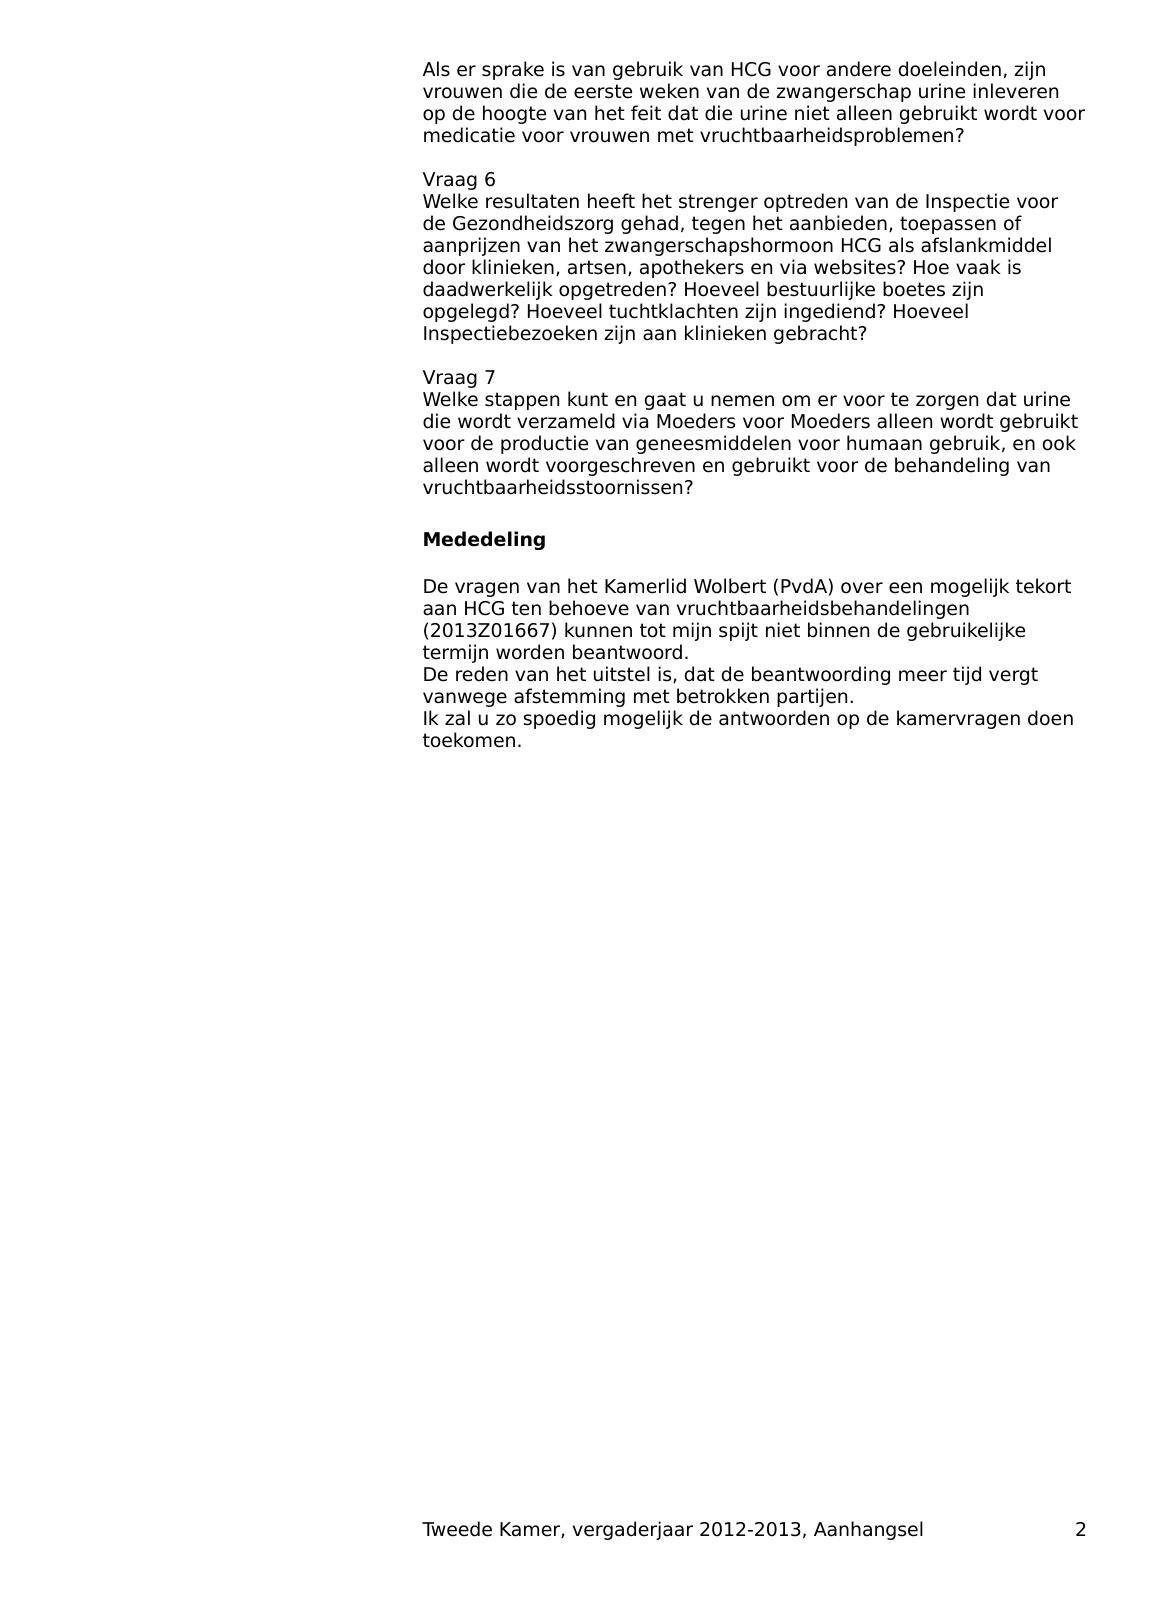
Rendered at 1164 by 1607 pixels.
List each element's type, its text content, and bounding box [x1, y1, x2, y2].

subtitle Mededeling [422, 529, 1087, 551]
text Welke stappen kunt en gaat u nemen om er voor te zorgen dat urine die wordt verzameld via Moeders voor Moeders alleen wordt gebruikt voor de productie van geneesmiddelen voor humaan gebruik, en ook alleen wordt voorgeschreven en gebruikt voor de behandeling van vruchtbaarheidsstoornissen? [422, 389, 1087, 499]
text Vraag 7 [422, 367, 1087, 389]
text De vragen van het Kamerlid Wolbert (PvdA) over een mogelijk tekort aan HCG ten behoeve van vruchtbaarheidsbehandelingen (2013Z01667) kunnen tot mijn spijt niet binnen de gebruikelijke termijn worden beantwoord. [422, 576, 1087, 664]
text Als er sprake is van gebruik van HCG voor andere doeleinden, zijn vrouwen die de eerste weken van de zwangerschap urine inleveren op de hoogte van het feit dat die urine niet alleen gebruikt wordt voor medicatie voor vrouwen met vruchtbaarheidsproblemen? [422, 59, 1087, 147]
text Vraag 6 [422, 169, 1087, 191]
text Ik zal u zo spoedig mogelijk de antwoorden op de kamervragen doen toekomen. [422, 708, 1087, 752]
text Welke resultaten heeft het strenger optreden van de Inspectie voor de Gezondheidszorg gehad, tegen het aanbieden, toepassen of aanprijzen van het zwangerschapshormoon HCG als afslankmiddel door klinieken, artsen, apothekers en via websites? Hoe vaak is daadwerkelijk opgetreden? Hoeveel bestuurlijke boetes zijn opgelegd? Hoeveel tuchtklachten zijn ingediend? Hoeveel Inspectiebezoeken zijn aan klinieken gebracht? [422, 191, 1087, 345]
text De reden van het uitstel is, dat de beantwoording meer tijd vergt vanwege afstemming met betrokken partijen. [422, 664, 1087, 708]
